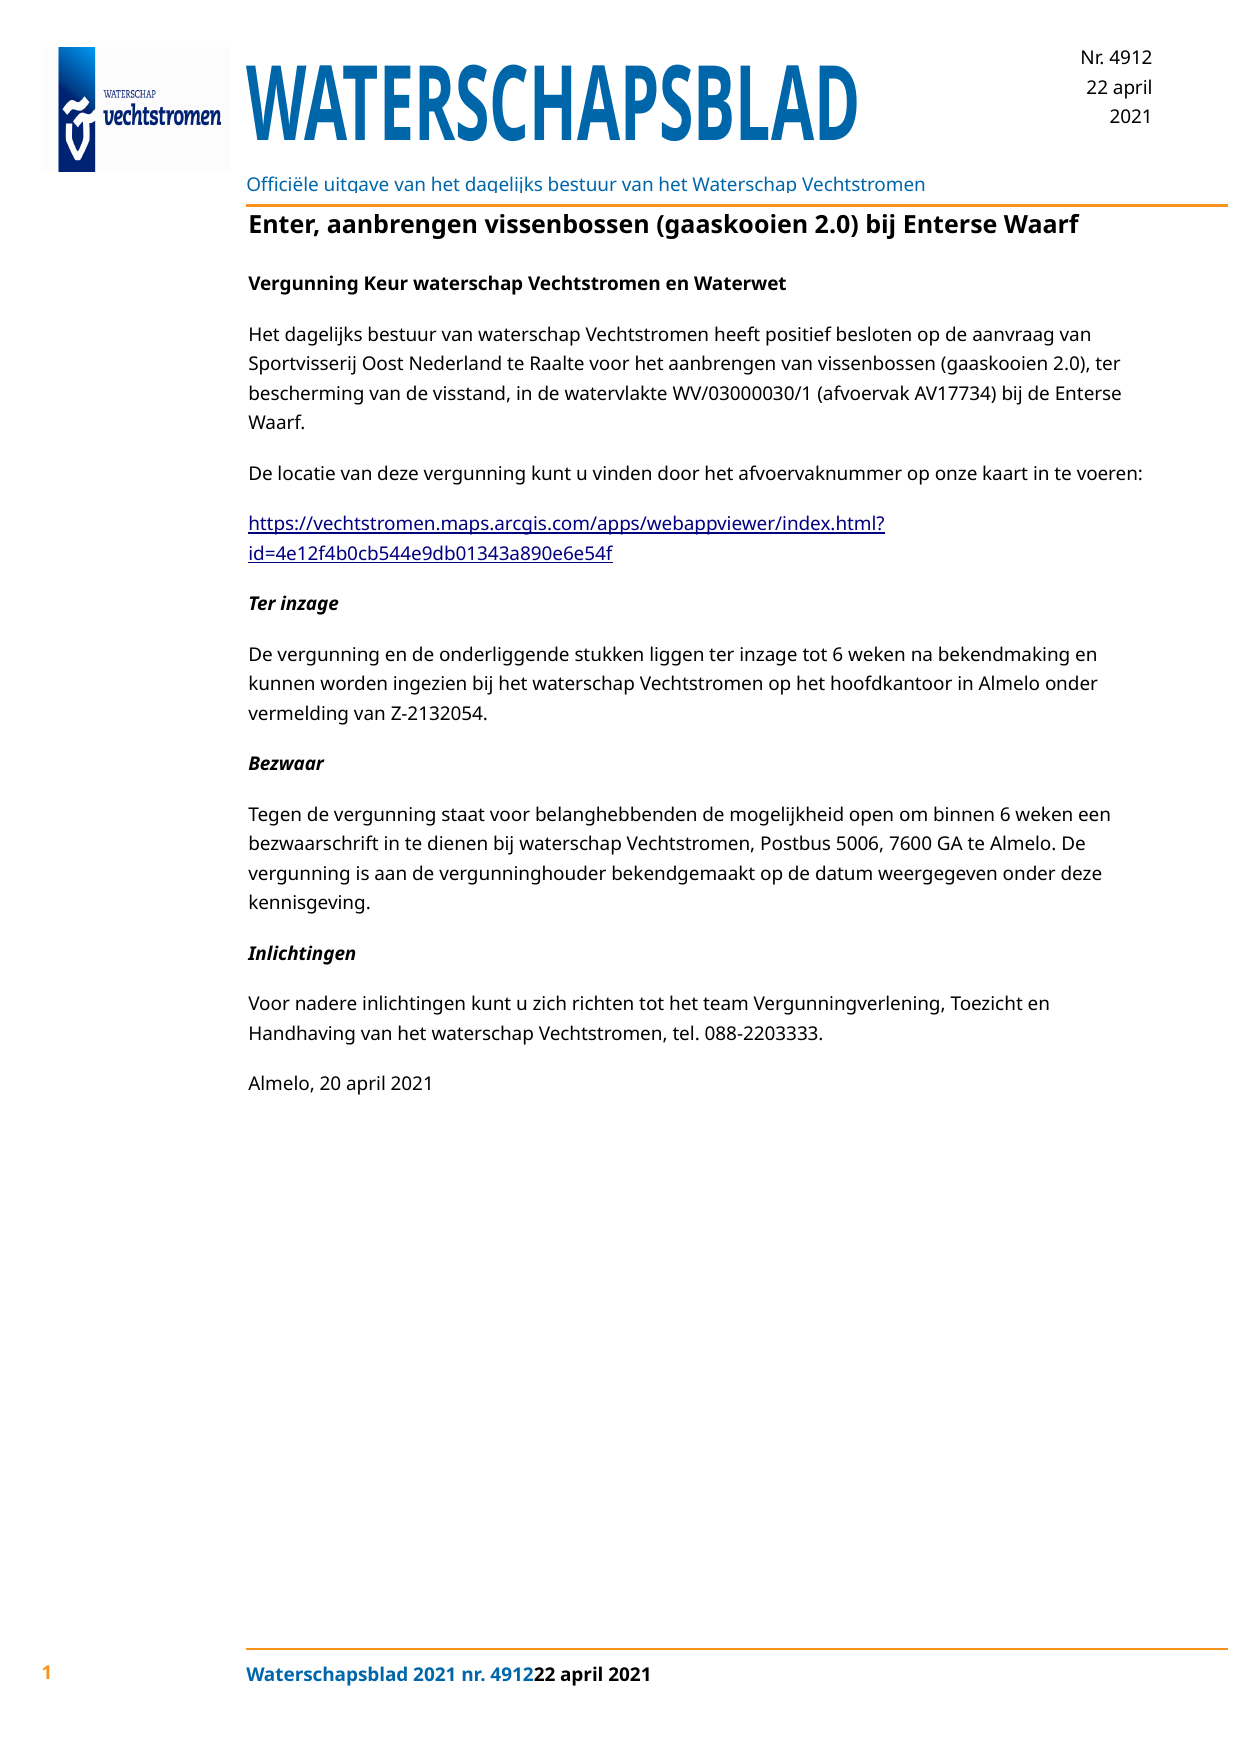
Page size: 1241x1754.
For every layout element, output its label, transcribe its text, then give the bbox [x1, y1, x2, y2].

text Inlichtingen [248, 940, 1152, 966]
text Almelo, 20 april 2021 [248, 1070, 1152, 1096]
text Voor nadere inlichtingen kunt u zich richten tot het team Vergunningverlening, Toezicht en Handhaving van het waterschap Vechtstromen, tel. 088-2203333. [248, 990, 1152, 1046]
text Tegen de vergunning staat voor belanghebbenden de mogelijkheid open om binnen 6 weken een bezwaarschrift in te dienen bij waterschap Vechtstromen, Postbus 5006, 7600 GA te Almelo. De vergunning is aan de vergunninghouder bekendgemaakt op de datum weergegeven onder deze kennisgeving. [248, 801, 1152, 915]
text https://vechtstromen.maps.arcgis.com/apps/webappviewer/index.html?id=4e12f4b0cb544e9db01343a890e6e54f [248, 510, 1152, 566]
text De locatie van deze vergunning kunt u vinden door het afvoervaknummer op onze kaart in te voeren: [248, 460, 1152, 486]
text De vergunning en de onderliggende stukken liggen ter inzage tot 6 weken na bekendmaking en kunnen worden ingezien bij het waterschap Vechtstromen op het hoofdkantoor in Almelo onder vermelding van Z-2132054. [248, 641, 1152, 726]
text Enter, aanbrengen vissenbossen (gaaskooien 2.0) bij Enterse Waarf [248, 207, 1152, 241]
text Ter inzage [248, 590, 1152, 616]
text Bezwaar [248, 750, 1152, 776]
picture [41, 47, 231, 172]
text Vergunning Keur waterschap Vechtstromen en Waterwet [248, 270, 1152, 296]
text Het dagelijks bestuur van waterschap Vechtstromen heeft positief besloten op de aanvraag van Sportvisserij Oost Nederland te Raalte voor het aanbrengen van vissenbossen (gaaskooien 2.0), ter bescherming van de visstand, in de watervlakte WV/03000030/1 (afvoervak AV17734) bij de Enterse Waarf. [248, 321, 1152, 435]
